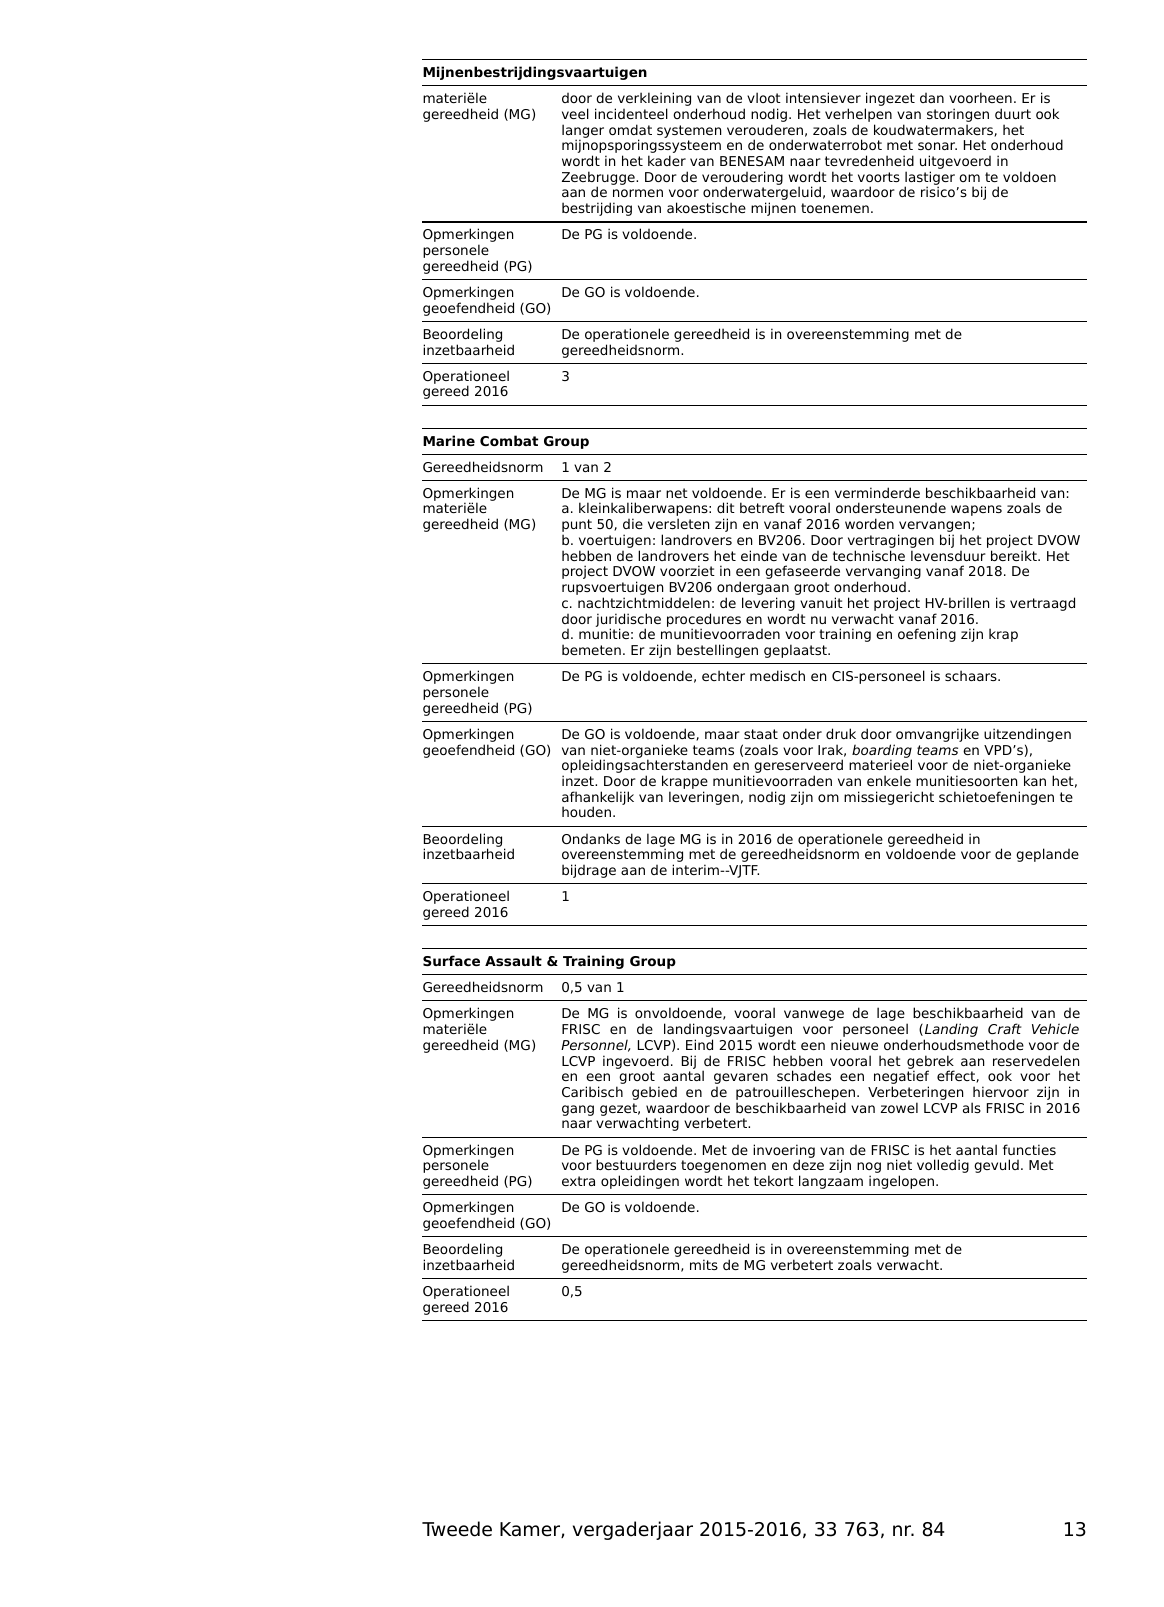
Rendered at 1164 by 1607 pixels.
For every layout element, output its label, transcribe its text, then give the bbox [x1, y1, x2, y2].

table_cell Operationeel gereed 2016 [422, 364, 555, 405]
table_cell Opmerkingen personele gereedheid (PG) [422, 1138, 555, 1194]
table_cell Opmerkingen geoefendheid (GO) [422, 280, 555, 321]
table_cell Opmerkingen geoefendheid (GO) [422, 1195, 555, 1236]
table_cell 1 [555, 884, 1087, 925]
table_header Mijnenbestrijdingsvaartuigen [422, 60, 1087, 85]
table_cell Ondanks de lage MG is in 2016 de operationele gereedheid in overeenstemming met de gereedheidsnorm en voldoende voor de geplande bijdrage aan de interim--VJTF. [555, 827, 1087, 883]
table_cell Operationeel gereed 2016 [422, 884, 555, 925]
table_cell De GO is voldoende. [555, 280, 1087, 321]
table_cell De MG is maar net voldoende. Er is een verminderde beschikbaarheid van: a. kleinkaliberwapens: dit betreft vooral ondersteunende wapens zoals de punt 50, die versleten zijn en vanaf 2016 worden vervangen; b. voertuigen: landrovers en BV206. Door vertragingen bij het project DVOW hebben de landrovers het einde van de technische levensduur bereikt. Het project DVOW voorziet in een gefaseerde vervanging vanaf 2018. De rupsvoertuigen BV206 ondergaan groot onderhoud. c. nachtzichtmiddelen: de levering vanuit het project HV-brillen is vertraagd door juridische procedures en wordt nu verwacht vanaf 2016. d. munitie: de munitievoorraden voor training en oefening zijn krap bemeten. Er zijn bestellingen geplaatst. [555, 481, 1087, 663]
table_cell 1 van 2 [555, 455, 1087, 480]
table_cell De operationele gereedheid is in overeenstemming met de gereedheidsnorm. [555, 322, 1087, 363]
table_cell Opmerkingen personele gereedheid (PG) [422, 223, 555, 279]
table_cell materiële gereedheid (MG) [422, 86, 555, 221]
table_cell Opmerkingen geoefendheid (GO) [422, 722, 555, 826]
table_cell Operationeel gereed 2016 [422, 1279, 555, 1320]
table_cell 0,5 van 1 [555, 975, 1087, 1000]
table_cell De PG is voldoende, echter medisch en CIS-personeel is schaars. [555, 664, 1087, 721]
table_cell De GO is voldoende. [555, 1195, 1087, 1236]
table_cell De operationele gereedheid is in overeenstemming met de gereedheidsnorm, mits de MG verbetert zoals verwacht. [555, 1237, 1087, 1278]
table_cell 0,5 [555, 1279, 1087, 1320]
table_cell 3 [555, 364, 1087, 405]
table_cell door de verkleining van de vloot intensiever ingezet dan voorheen. Er is veel incidenteel onderhoud nodig. Het verhelpen van storingen duurt ook langer omdat systemen verouderen, zoals de koudwatermakers, het mijnopsporingssysteem en de onderwaterrobot met sonar. Het onderhoud wordt in het kader van BENESAM naar tevredenheid uitgevoerd in Zeebrugge. Door de veroudering wordt het voorts lastiger om te voldoen aan de normen voor onderwatergeluid, waardoor de risico’s bij de bestrijding van akoestische mijnen toenemen. [555, 86, 1087, 221]
table_header Surface Assault & Training Group [422, 949, 1087, 974]
table_cell Opmerkingen personele gereedheid (PG) [422, 664, 555, 721]
table_cell Beoordeling inzetbaarheid [422, 322, 555, 363]
table_cell Gereedheidsnorm [422, 455, 555, 480]
table_cell Beoordeling inzetbaarheid [422, 827, 555, 883]
table_cell Gereedheidsnorm [422, 975, 555, 1000]
table_cell De GO is voldoende, maar staat onder druk door omvangrijke uitzendingen van niet-organieke teams (zoals voor Irak, boarding teams en VPD’s), opleidingsachterstanden en gereserveerd materieel voor de niet-organieke inzet. Door de krappe munitievoorraden van enkele munitiesoorten kan het, afhankelijk van leveringen, nodig zijn om missiegericht schietoefeningen te houden. [555, 722, 1087, 826]
table_cell Opmerkingen materiële gereedheid (MG) [422, 481, 555, 663]
table_cell Opmerkingen materiële gereedheid (MG) [422, 1001, 555, 1137]
table_cell De PG is voldoende. Met de invoering van de FRISC is het aantal functies voor bestuurders toegenomen en deze zijn nog niet volledig gevuld. Met extra opleidingen wordt het tekort langzaam ingelopen. [555, 1138, 1087, 1194]
table_cell De PG is voldoende. [555, 223, 1087, 279]
table_header Marine Combat Group [422, 429, 1087, 454]
table_cell Beoordeling inzetbaarheid [422, 1237, 555, 1278]
table_cell De MG is onvoldoende, vooral vanwege de lage beschikbaarheid van de FRISC en de landingsvaartuigen voor personeel (Landing Craft Vehicle Personnel, LCVP). Eind 2015 wordt een nieuwe onderhoudsmethode voor de LCVP ingevoerd. Bij de FRISC hebben vooral het gebrek aan reservedelen en een groot aantal gevaren schades een negatief effect, ook voor het Caribisch gebied en de patrouilleschepen. Verbeteringen hiervoor zijn in gang gezet, waardoor de beschikbaarheid van zowel LCVP als FRISC in 2016 naar verwachting verbetert. [555, 1001, 1087, 1137]
